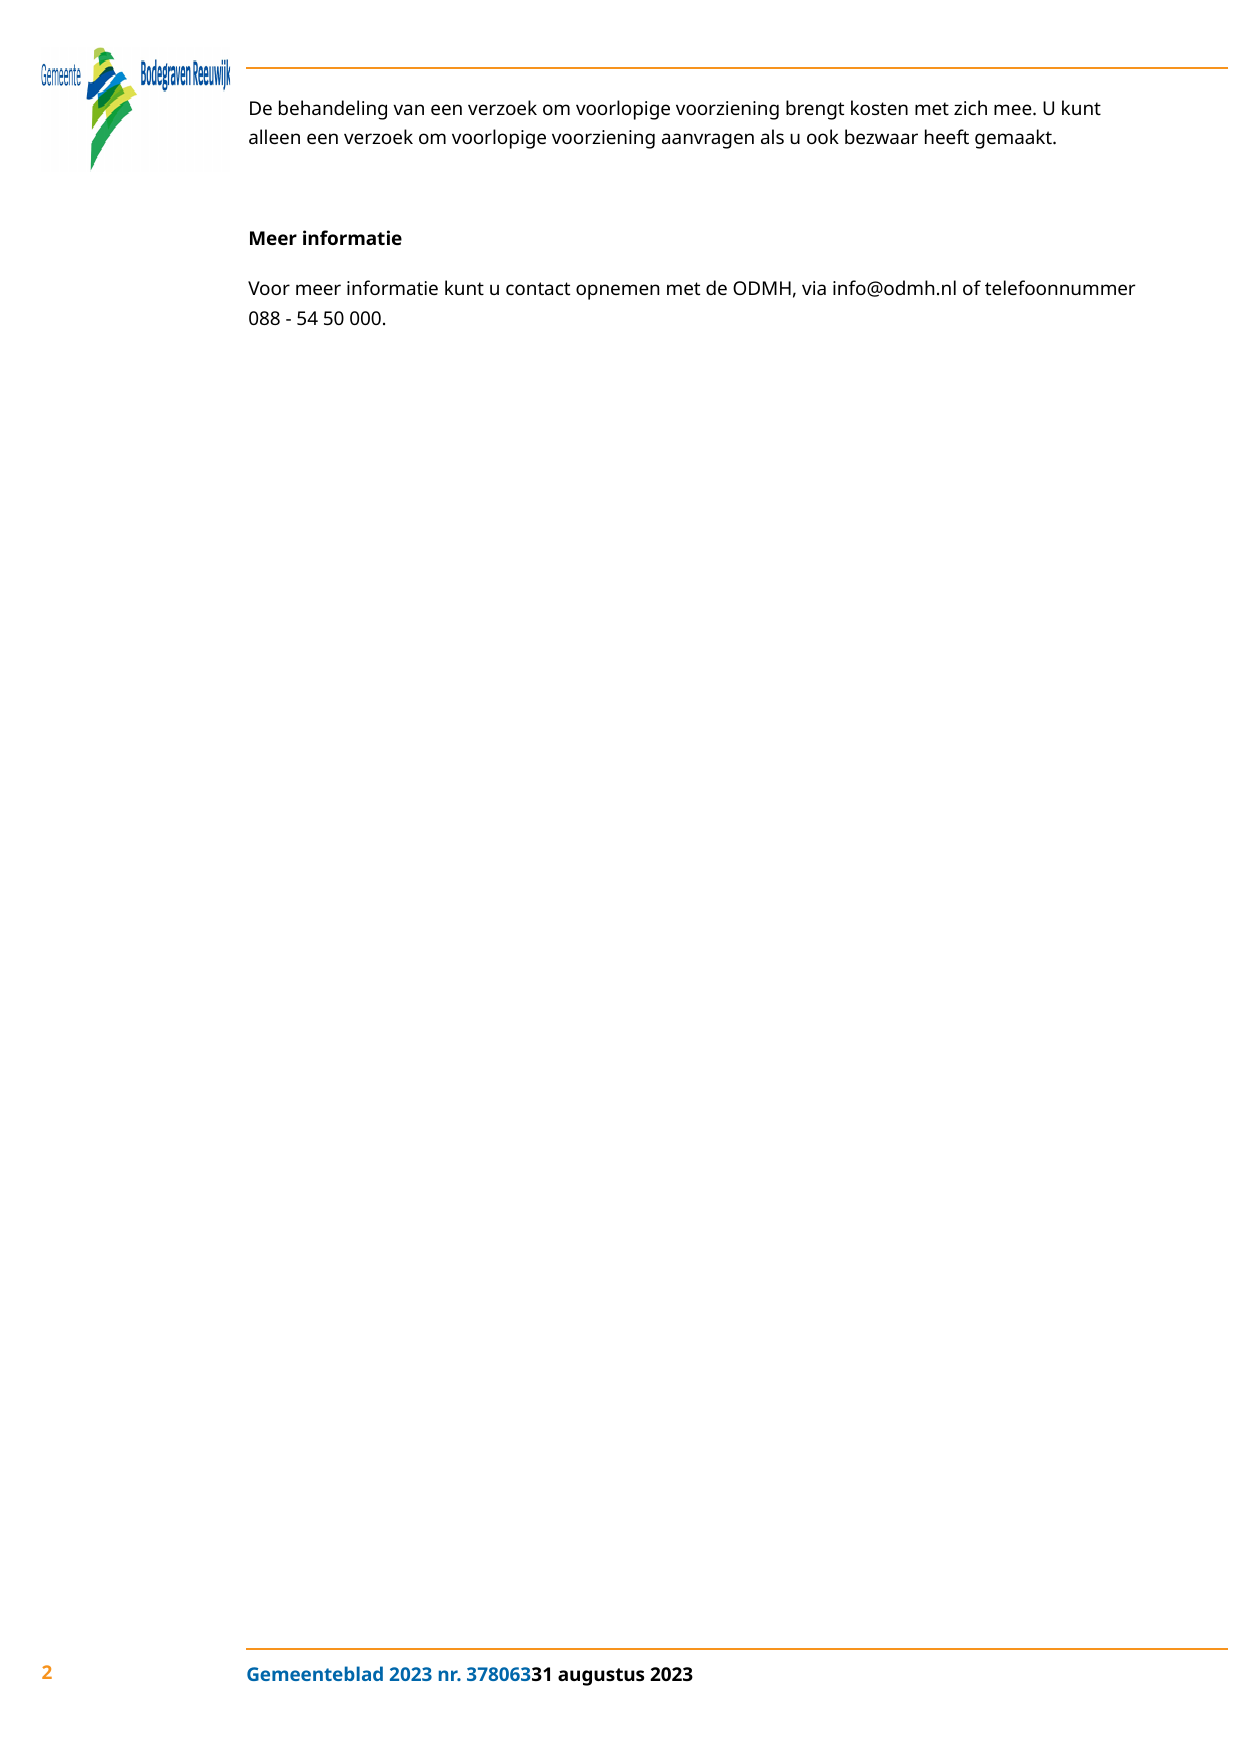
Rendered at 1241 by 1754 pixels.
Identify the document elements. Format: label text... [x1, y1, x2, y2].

text De behandeling van een verzoek om voorlopige voorziening brengt kosten met zich mee. U kunt alleen een verzoek om voorlopige voorziening aanvragen als u ook bezwaar heeft gemaakt. [248, 95, 1152, 150]
picture [41, 47, 231, 172]
text Meer informatie [248, 225, 1152, 251]
text Voor meer informatie kunt u contact opnemen met de ODMH, via info@odmh.nl of telefoonnummer 088 - 54 50 000. [248, 276, 1152, 331]
